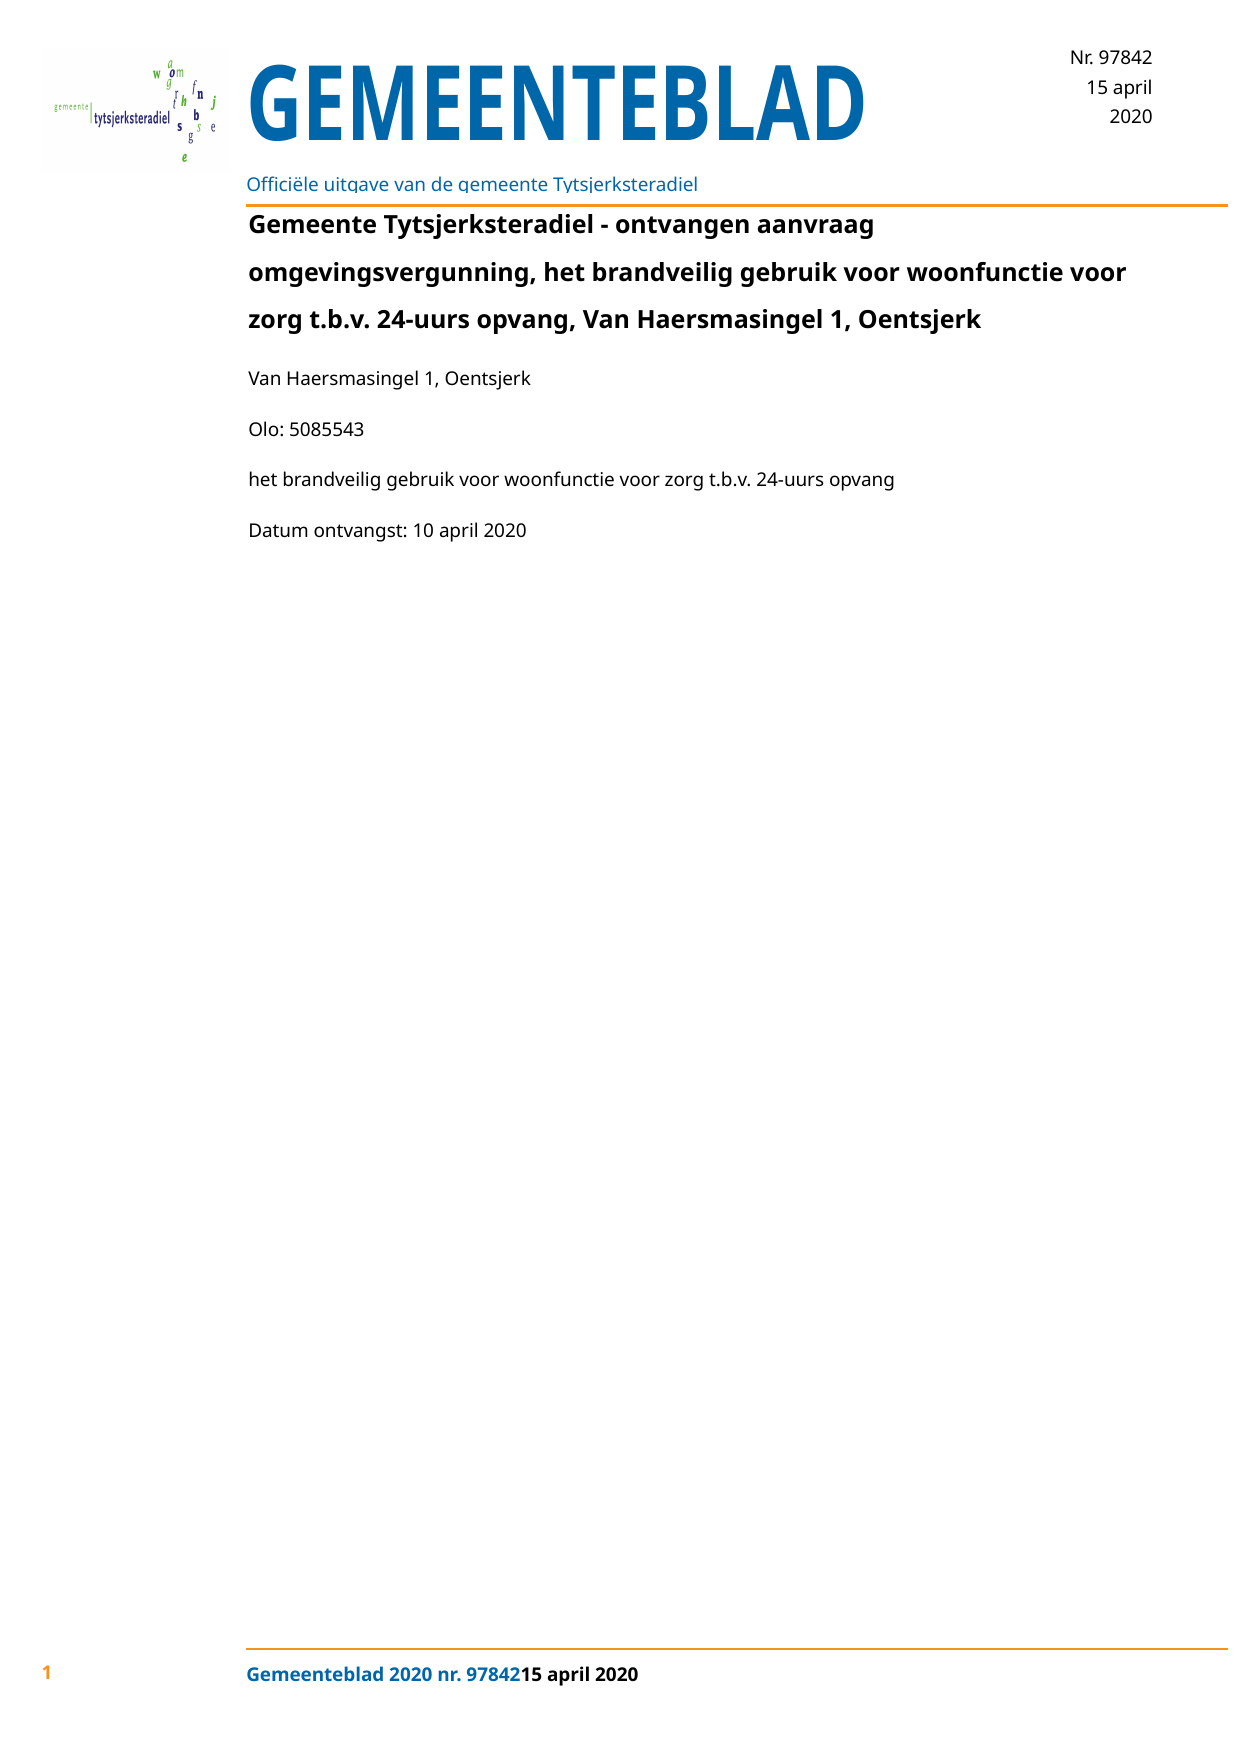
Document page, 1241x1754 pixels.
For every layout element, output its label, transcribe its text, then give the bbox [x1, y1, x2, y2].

picture [41, 47, 231, 172]
text het brandveilig gebruik voor woonfunctie voor zorg t.b.v. 24-uurs opvang [248, 466, 1152, 492]
text Datum ontvangst: 10 april 2020 [248, 517, 1152, 542]
text Olo: 5085543 [248, 416, 1152, 442]
text Van Haersmasingel 1, Oentsjerk [248, 366, 1152, 391]
text Gemeente Tytsjerksteradiel - ontvangen aanvraag omgevingsvergunning, het brandveilig gebruik voor woonfunctie voor zorg t.b.v. 24-uurs opvang, Van Haersmasingel 1, Oentsjerk [248, 207, 1152, 336]
